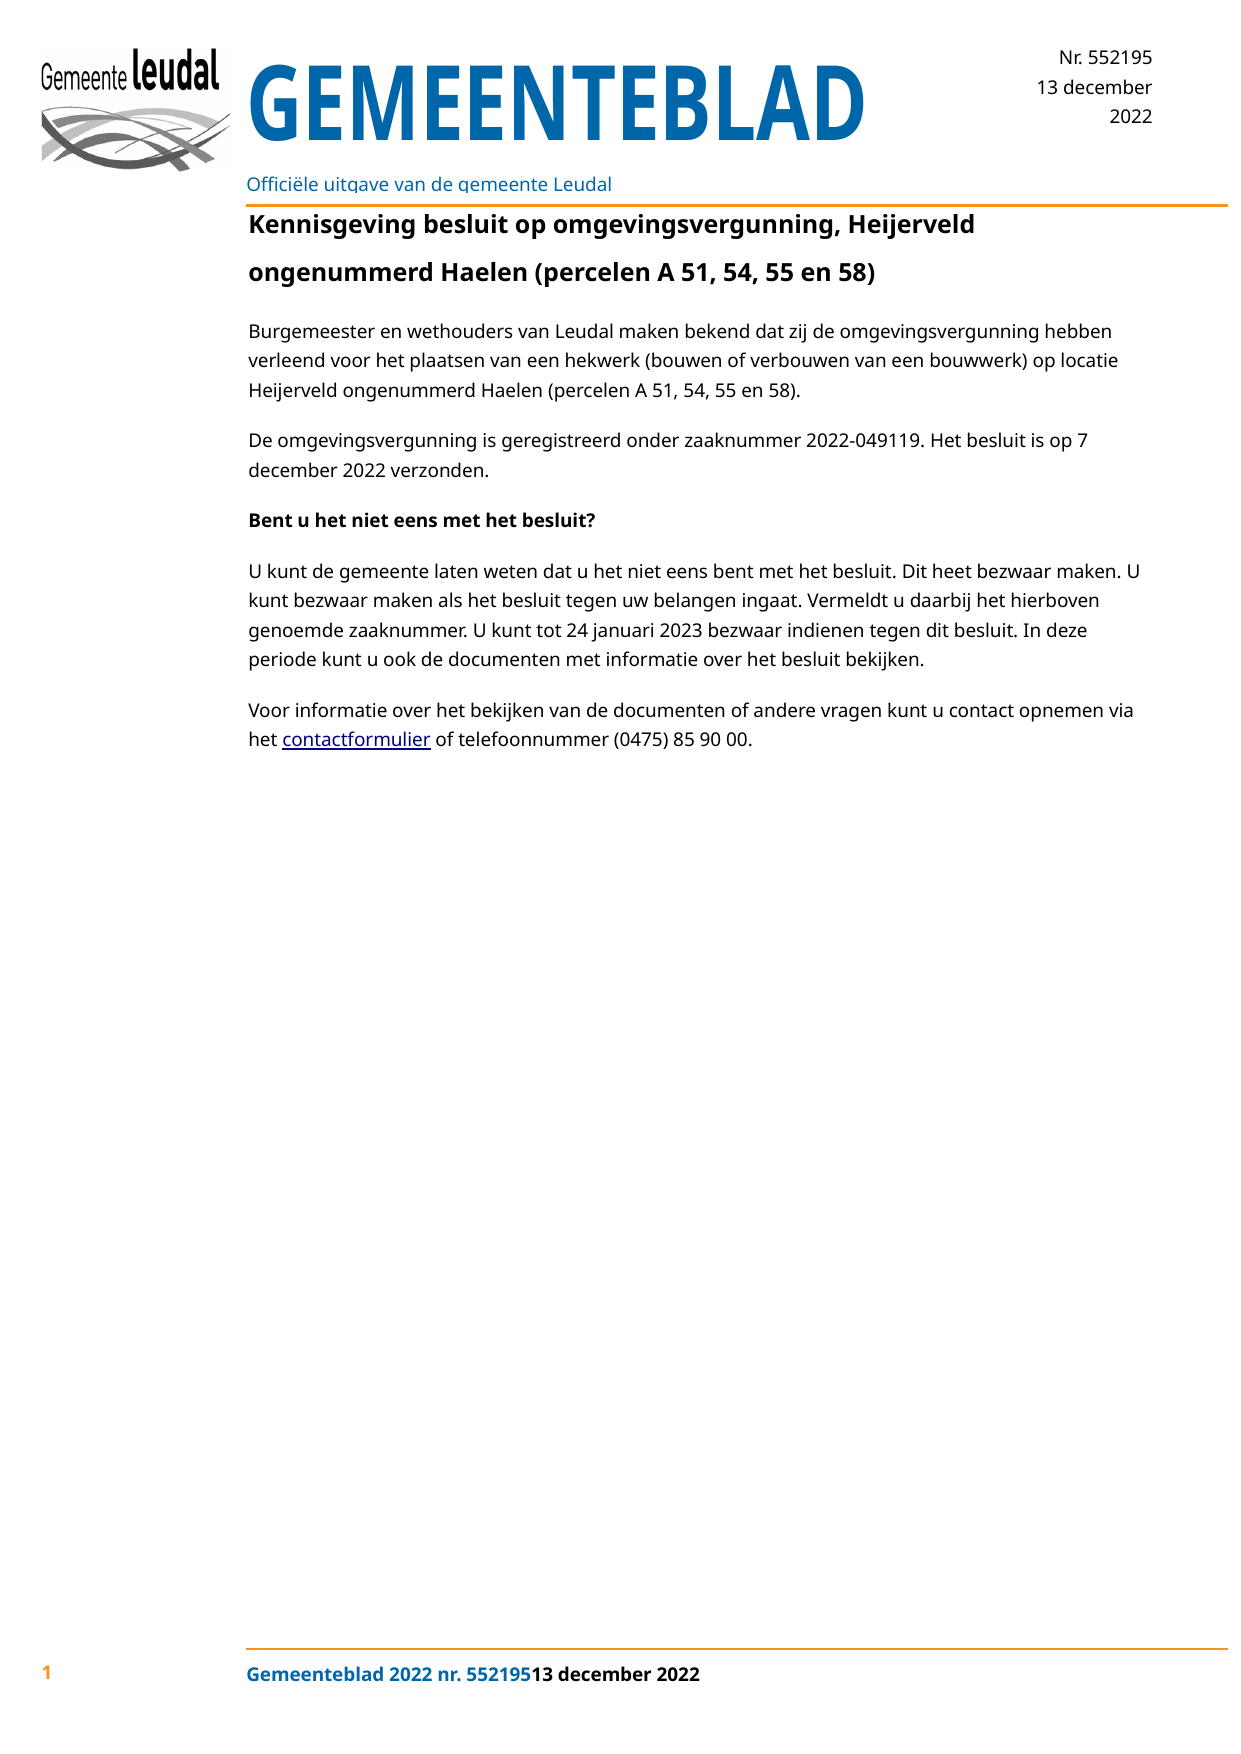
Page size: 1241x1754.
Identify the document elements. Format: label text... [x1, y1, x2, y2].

text Burgemeester en wethouders van Leudal maken bekend dat zij de omgevingsvergunning hebben verleend voor het plaatsen van een hekwerk (bouwen of verbouwen van een bouwwerk) op locatie Heijerveld ongenummerd Haelen (percelen A 51, 54, 55 en 58). [248, 318, 1152, 403]
text De omgevingsvergunning is geregistreerd onder zaaknummer 2022-049119. Het besluit is op 7 december 2022 verzonden. [248, 427, 1152, 483]
text Voor informatie over het bekijken van de documenten of andere vragen kunt u contact opnemen via het contactformulier of telefoonnummer (0475) 85 90 00. [248, 697, 1152, 752]
picture [41, 47, 231, 172]
text Bent u het niet eens met het besluit? [248, 507, 1152, 533]
text Kennisgeving besluit op omgevingsvergunning, Heijerveld ongenummerd Haelen (percelen A 51, 54, 55 en 58) [248, 207, 1152, 288]
text U kunt de gemeente laten weten dat u het niet eens bent met het besluit. Dit heet bezwaar maken. U kunt bezwaar maken als het besluit tegen uw belangen ingaat. Vermeldt u daarbij het hierboven genoemde zaaknummer. U kunt tot 24 januari 2023 bezwaar indienen tegen dit besluit. In deze periode kunt u ook de documenten met informatie over het besluit bekijken. [248, 558, 1152, 672]
